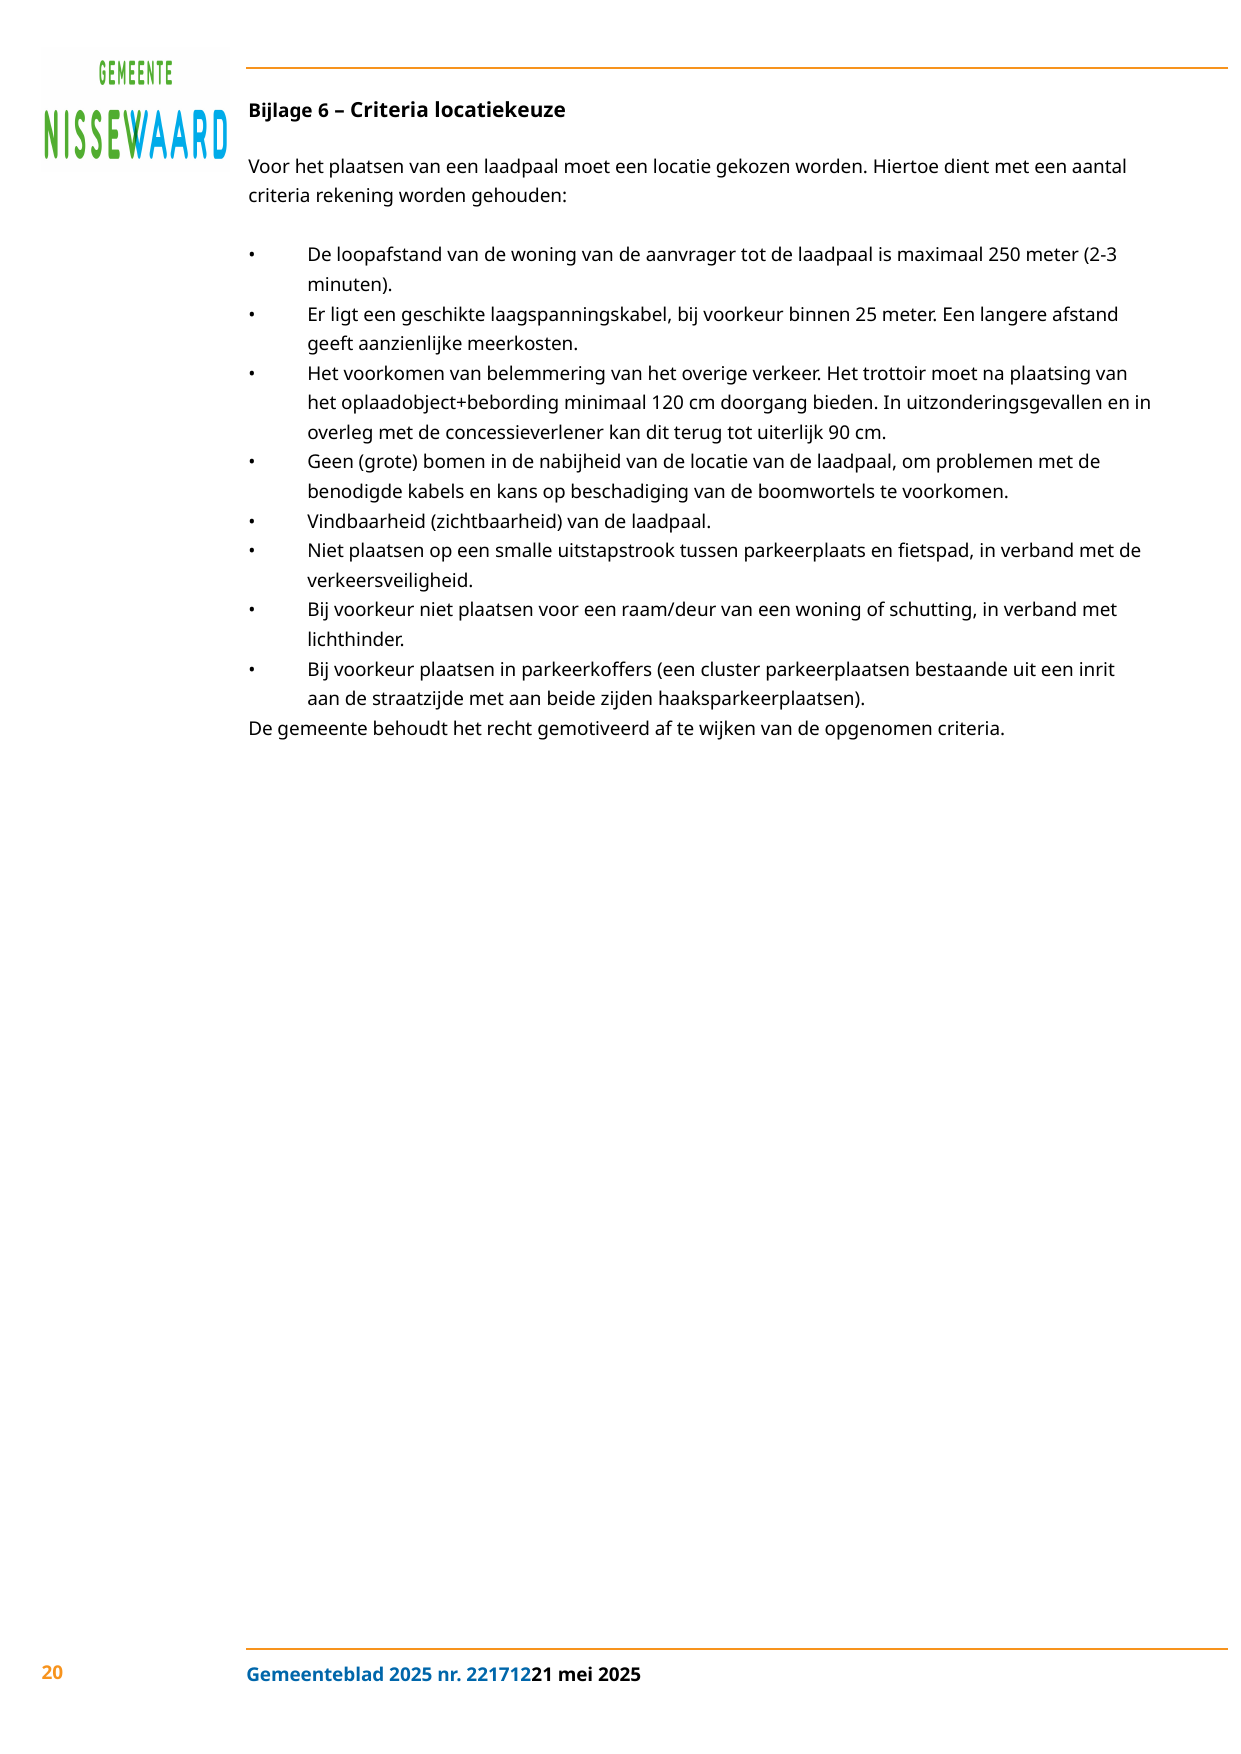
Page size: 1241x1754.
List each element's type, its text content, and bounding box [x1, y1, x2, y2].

list Vindbaarheid (zichtbaarheid) van de laadpaal. [248, 508, 1152, 534]
list Bij voorkeur niet plaatsen voor een raam/deur van een woning of schutting, in verband met lichthinder. [248, 597, 1152, 652]
list Niet plaatsen op een smalle uitstapstrook tussen parkeerplaats en fietspad, in verband met de verkeersveiligheid. [248, 537, 1152, 593]
list Bij voorkeur plaatsen in parkeerkoffers (een cluster parkeerplaatsen bestaande uit een inrit aan de straatzijde met aan beide zijden haaksparkeerplaatsen). [248, 656, 1152, 711]
list Geen (grote) bomen in de nabijheid van de locatie van de laadpaal, om problemen met de benodigde kabels en kans op beschadiging van de boomwortels te voorkomen. [248, 449, 1152, 504]
text Bijlage 6 – Criteria locatiekeuze [248, 95, 1152, 123]
text De gemeente behoudt het recht gemotiveerd af te wijken van de opgenomen criteria. [248, 715, 1152, 741]
list Het voorkomen van belemmering van het overige verkeer. Het trottoir moet na plaatsing van het oplaadobject+bebording minimaal 120 cm doorgang bieden. In uitzonderingsgevallen en in overleg met de concessieverlener kan dit terug tot uiterlijk 90 cm. [248, 360, 1152, 445]
text Voor het plaatsen van een laadpaal moet een locatie gekozen worden. Hiertoe dient met een aantal criteria rekening worden gehouden: [248, 153, 1152, 208]
list De loopafstand van de woning van de aanvrager tot de laadpaal is maximaal 250 meter (2-3 minuten). [248, 242, 1152, 297]
picture [41, 47, 231, 172]
list Er ligt een geschikte laagspanningskabel, bij voorkeur binnen 25 meter. Een langere afstand geeft aanzienlijke meerkosten. [248, 301, 1152, 356]
